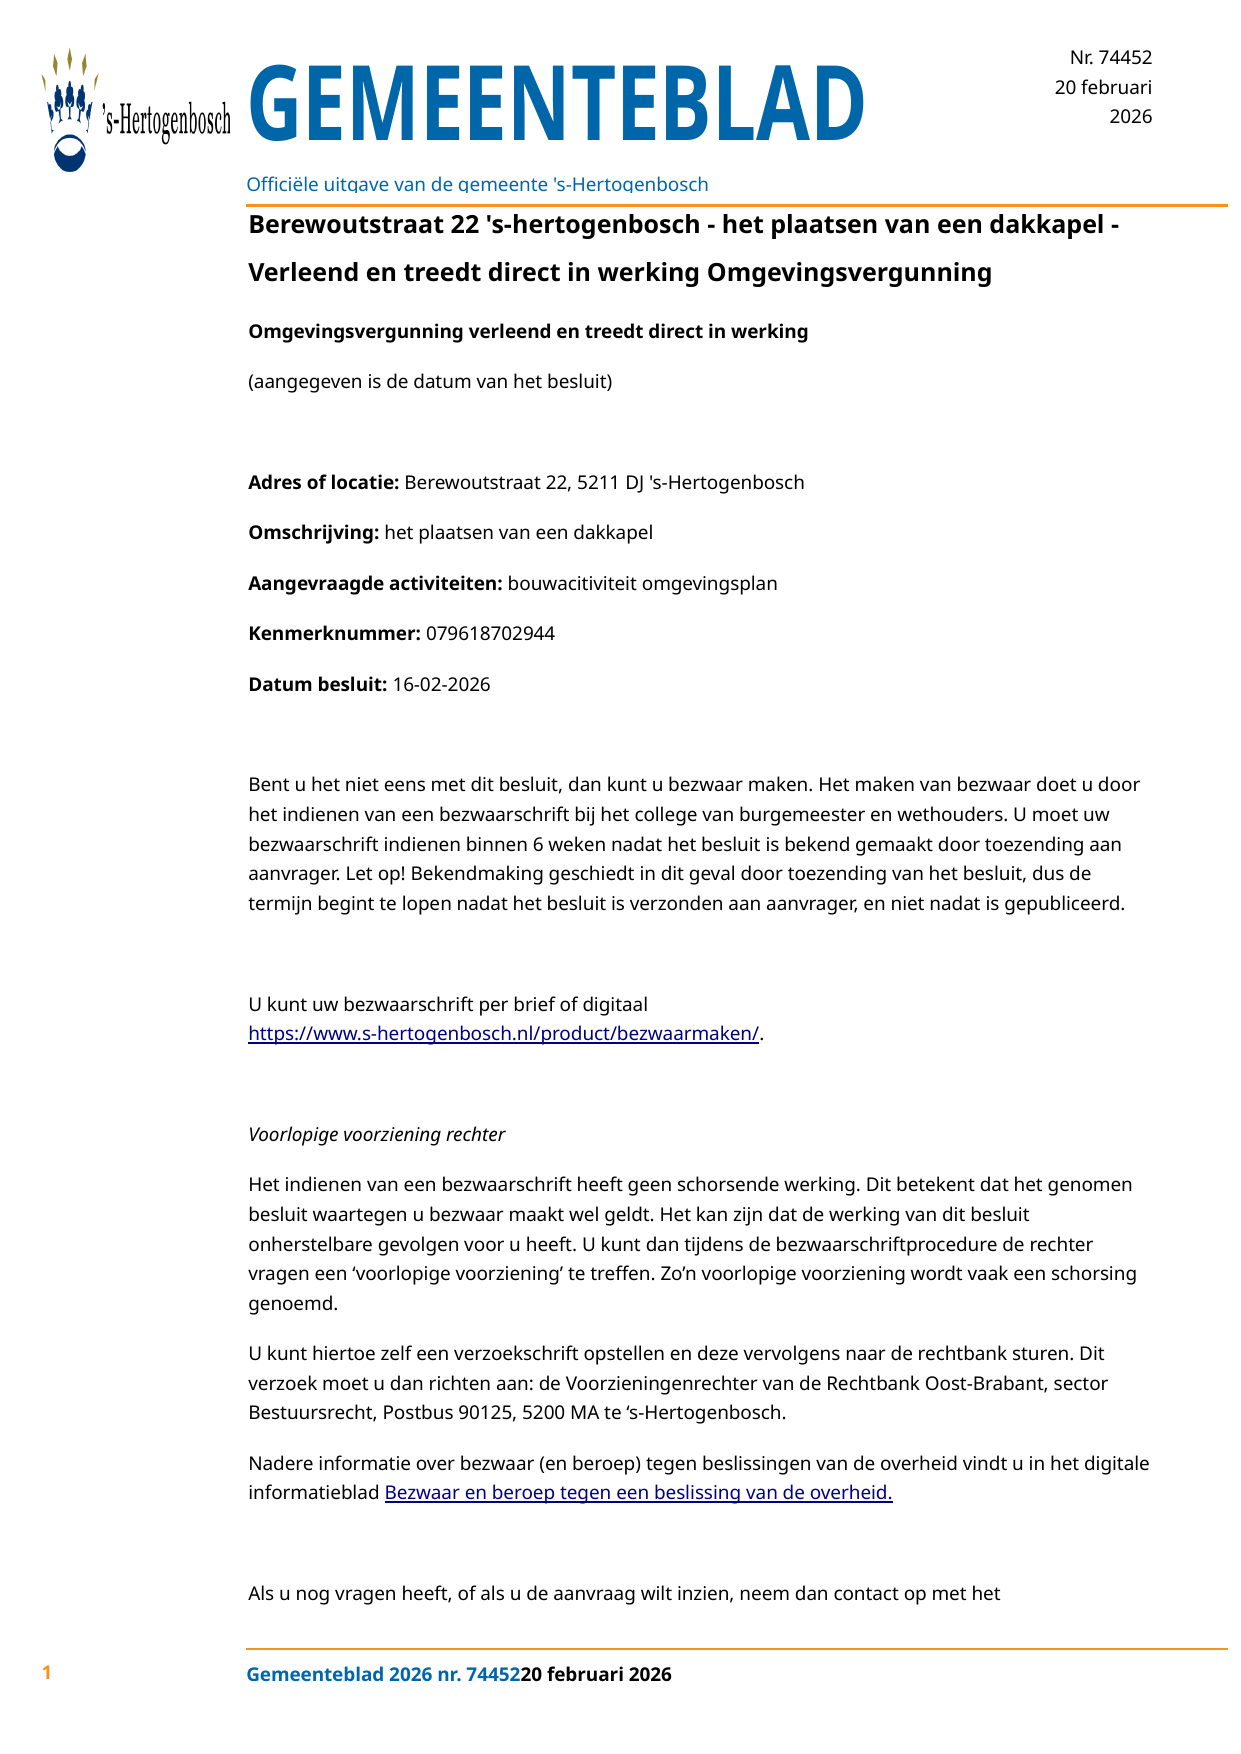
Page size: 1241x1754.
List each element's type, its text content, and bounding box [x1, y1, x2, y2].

text Voorlopige voorziening rechter [248, 1121, 1152, 1147]
text Adres of locatie: Berewoutstraat 22, 5211 DJ 's-Hertogenbosch [248, 469, 1152, 495]
text U kunt hiertoe zelf een verzoekschrift opstellen en deze vervolgens naar de rechtbank sturen. Dit verzoek moet u dan richten aan: de Voorzieningenrechter van de Rechtbank Oost-Brabant, sector Bestuursrecht, Postbus 90125, 5200 MA te ‘s-Hertogenbosch. [248, 1340, 1152, 1425]
text U kunt uw bezwaarschrift per brief of digitaal https://www.s-hertogenbosch.nl/product/bezwaarmaken/. [248, 991, 1152, 1046]
picture [41, 47, 231, 172]
text Berewoutstraat 22 's-hertogenbosch - het plaatsen van een dakkapel - Verleend en treedt direct in werking Omgevingsvergunning [248, 207, 1152, 288]
text Het indienen van een bezwaarschrift heeft geen schorsende werking. Dit betekent dat het genomen besluit waartegen u bezwaar maakt wel geldt. Het kan zijn dat de werking van dit besluit onherstelbare gevolgen voor u heeft. U kunt dan tijdens de bezwaarschriftprocedure de rechter vragen een ‘voorlopige voorziening’ te treffen. Zo’n voorlopige voorziening wordt vaak een schorsing genoemd. [248, 1172, 1152, 1316]
text Omschrijving: het plaatsen van een dakkapel [248, 519, 1152, 545]
text Bent u het niet eens met dit besluit, dan kunt u bezwaar maken. Het maken van bezwaar doet u door het indienen van een bezwaarschrift bij het college van burgemeester en wethouders. U moet uw bezwaarschrift indienen binnen 6 weken nadat het besluit is bekend gemaakt door toezending aan aanvrager. Let op! Bekendmaking geschiedt in dit geval door toezending van het besluit, dus de termijn begint te lopen nadat het besluit is verzonden aan aanvrager, en niet nadat is gepubliceerd. [248, 772, 1152, 916]
text Datum besluit: 16-02-2026 [248, 671, 1152, 697]
text (aangegeven is de datum van het besluit) [248, 368, 1152, 394]
text Nadere informatie over bezwaar (en beroep) tegen beslissingen van de overheid vindt u in het digitale informatieblad Bezwaar en beroep tegen een beslissing van de overheid. [248, 1450, 1152, 1505]
text Als u nog vragen heeft, of als u de aanvraag wilt inzien, neem dan contact op met het [248, 1580, 1152, 1606]
text Aangevraagde activiteiten: bouwacitiviteit omgevingsplan [248, 570, 1152, 596]
text Omgevingsvergunning verleend en treedt direct in werking [248, 318, 1152, 344]
text Kenmerknummer: 079618702944 [248, 620, 1152, 646]
